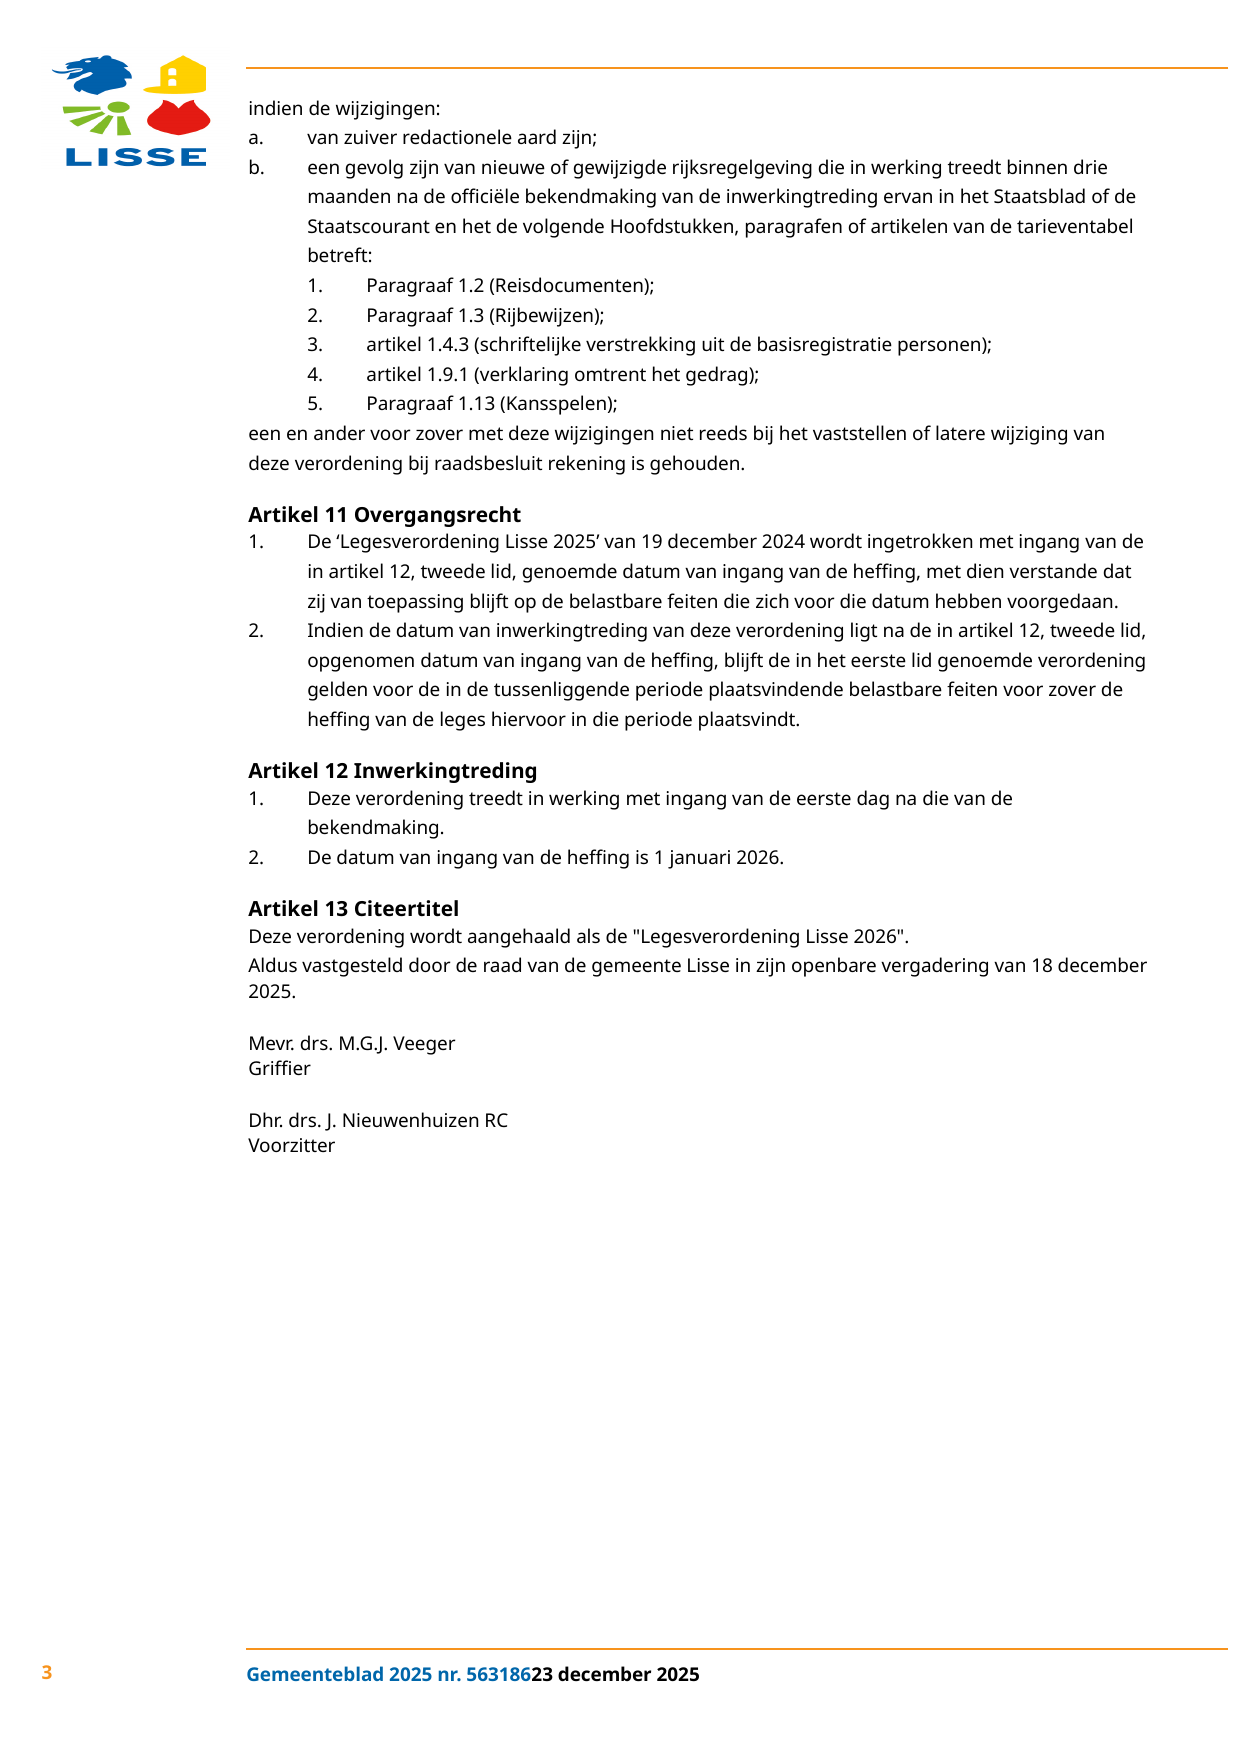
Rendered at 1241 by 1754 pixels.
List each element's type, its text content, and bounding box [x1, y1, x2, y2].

list Paragraaf 1.2 (Reisdocumenten); [307, 272, 1152, 298]
list van zuiver redactionele aard zijn; [248, 124, 1152, 150]
picture [41, 47, 231, 172]
list De datum van ingang van de heffing is 1 januari 2026. [248, 844, 1152, 870]
list artikel 1.4.3 (schriftelijke verstrekking uit de basisregistratie personen); [307, 331, 1152, 357]
text Aldus vastgesteld door de raad van de gemeente Lisse in zijn openbare vergadering van 18 december 2025. [248, 953, 1152, 1004]
text Griffier [248, 1056, 1152, 1081]
list Indien de datum van inwerkingtreding van deze verordening ligt na de in artikel 12, tweede lid, opgenomen datum van ingang van de heffing, blijft de in het eerste lid genoemde verordening gelden voor de in de tussenliggende periode plaatsvindende belastbare feiten voor zover de heffing van de leges hiervoor in die periode plaatsvindt. [248, 617, 1152, 732]
text Artikel 11 Overgangsrecht [248, 500, 1152, 529]
text een en ander voor zover met deze wijzigingen niet reeds bij het vaststellen of latere wijziging van deze verordening bij raadsbesluit rekening is gehouden. [248, 420, 1152, 476]
text indien de wijzigingen: [248, 95, 1152, 121]
list een gevolg zijn van nieuwe of gewijzigde rijksregelgeving die in werking treedt binnen drie maanden na de officiële bekendmaking van de inwerkingtreding ervan in het Staatsblad of de Staatscourant en het de volgende Hoofdstukken, paragrafen of artikelen van de tarieventabel betreft: [248, 154, 1152, 268]
text Deze verordening wordt aangehaald als de "Legesverordening Lisse 2026". [248, 923, 1152, 949]
text Voorzitter [248, 1133, 1152, 1158]
list Deze verordening treedt in werking met ingang van de eerste dag na die van de bekendmaking. [248, 785, 1152, 840]
text Artikel 12 Inwerkingtreding [248, 757, 1152, 785]
list Paragraaf 1.3 (Rijbewijzen); [307, 302, 1152, 328]
text Dhr. drs. J. Nieuwenhuizen RC [248, 1107, 1152, 1133]
text Artikel 13 Citeertitel [248, 894, 1152, 923]
text Mevr. drs. M.G.J. Veeger [248, 1030, 1152, 1056]
list Paragraaf 1.13 (Kansspelen); [307, 391, 1152, 416]
list artikel 1.9.1 (verklaring omtrent het gedrag); [307, 361, 1152, 387]
list De ‘Legesverordening Lisse 2025’ van 19 december 2024 wordt ingetrokken met ingang van de in artikel 12, tweede lid, genoemde datum van ingang van de heffing, met dien verstande dat zij van toepassing blijft op de belastbare feiten die zich voor die datum hebben voorgedaan. [248, 529, 1152, 613]
